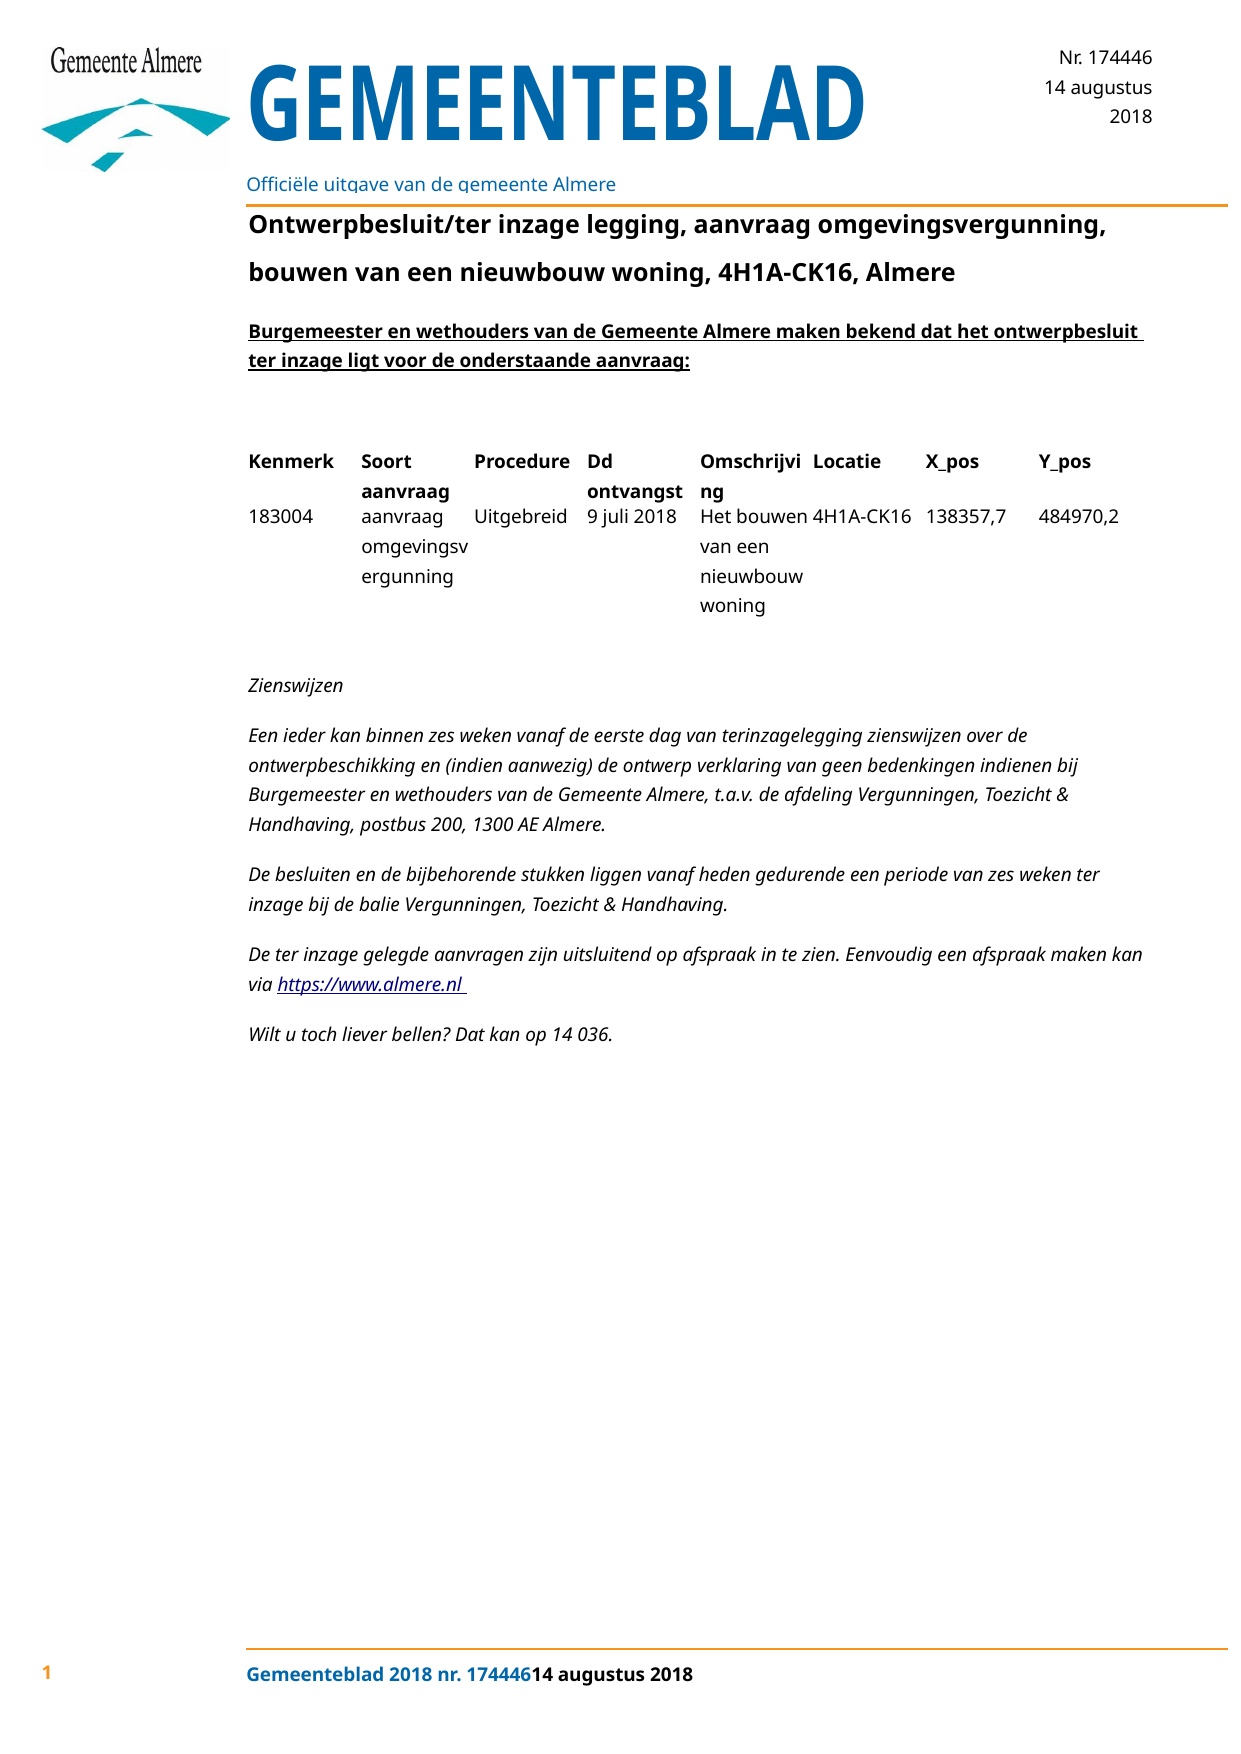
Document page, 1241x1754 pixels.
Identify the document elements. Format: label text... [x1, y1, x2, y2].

table_header Procedure [474, 449, 587, 504]
text Zienswijzen [248, 672, 1152, 698]
text De ter inzage gelegde aanvragen zijn uitsluitend op afspraak in te zien. Eenvoudig een afspraak maken kan via https://www.almere.nl [248, 941, 1152, 997]
text Wilt u toch liever bellen? Dat kan op 14 036. [248, 1021, 1152, 1047]
table_header X_pos [926, 449, 1038, 504]
table_cell Uitgebreid [474, 504, 587, 618]
text Burgemeester en wethouders van de Gemeente Almere maken bekend dat het ontwerpbesluit ter inzage ligt voor de onderstaande aanvraag: [248, 318, 1152, 373]
text Een ieder kan binnen zes weken vanaf de eerste dag van terinzagelegging zienswijzen over de ontwerpbeschikking en (indien aanwezig) de ontwerp verklaring van geen bedenkingen indienen bij Burgemeester en wethouders van de Gemeente Almere, t.a.v. de afdeling Vergunningen, Toezicht & Handhaving, postbus 200, 1300 AE Almere. [248, 722, 1152, 837]
table_cell 138357,7 [926, 504, 1038, 618]
text De besluiten en de bijbehorende stukken liggen vanaf heden gedurende een periode van zes weken ter inzage bij de balie Vergunningen, Toezicht & Handhaving. [248, 861, 1152, 917]
table_header Locatie [813, 449, 926, 504]
table_cell aanvraag omgevingsvergunning [361, 504, 474, 618]
table_header Soort aanvraag [361, 449, 474, 504]
table_cell 9 juli 2018 [587, 504, 700, 618]
table_header Omschrijving [700, 449, 813, 504]
table_cell 4H1A-CK16 [813, 504, 926, 618]
table_cell 484970,2 [1039, 504, 1152, 618]
table_cell Het bouwen van een nieuwbouw woning [700, 504, 813, 618]
table_header Dd ontvangst [587, 449, 700, 504]
table_header Kenmerk [248, 449, 361, 504]
picture [41, 47, 231, 172]
table_header Y_pos [1039, 449, 1152, 504]
text Ontwerpbesluit/ter inzage legging, aanvraag omgevingsvergunning, bouwen van een nieuwbouw woning, 4H1A-CK16, Almere [248, 207, 1152, 288]
table_cell 183004 [248, 504, 361, 618]
